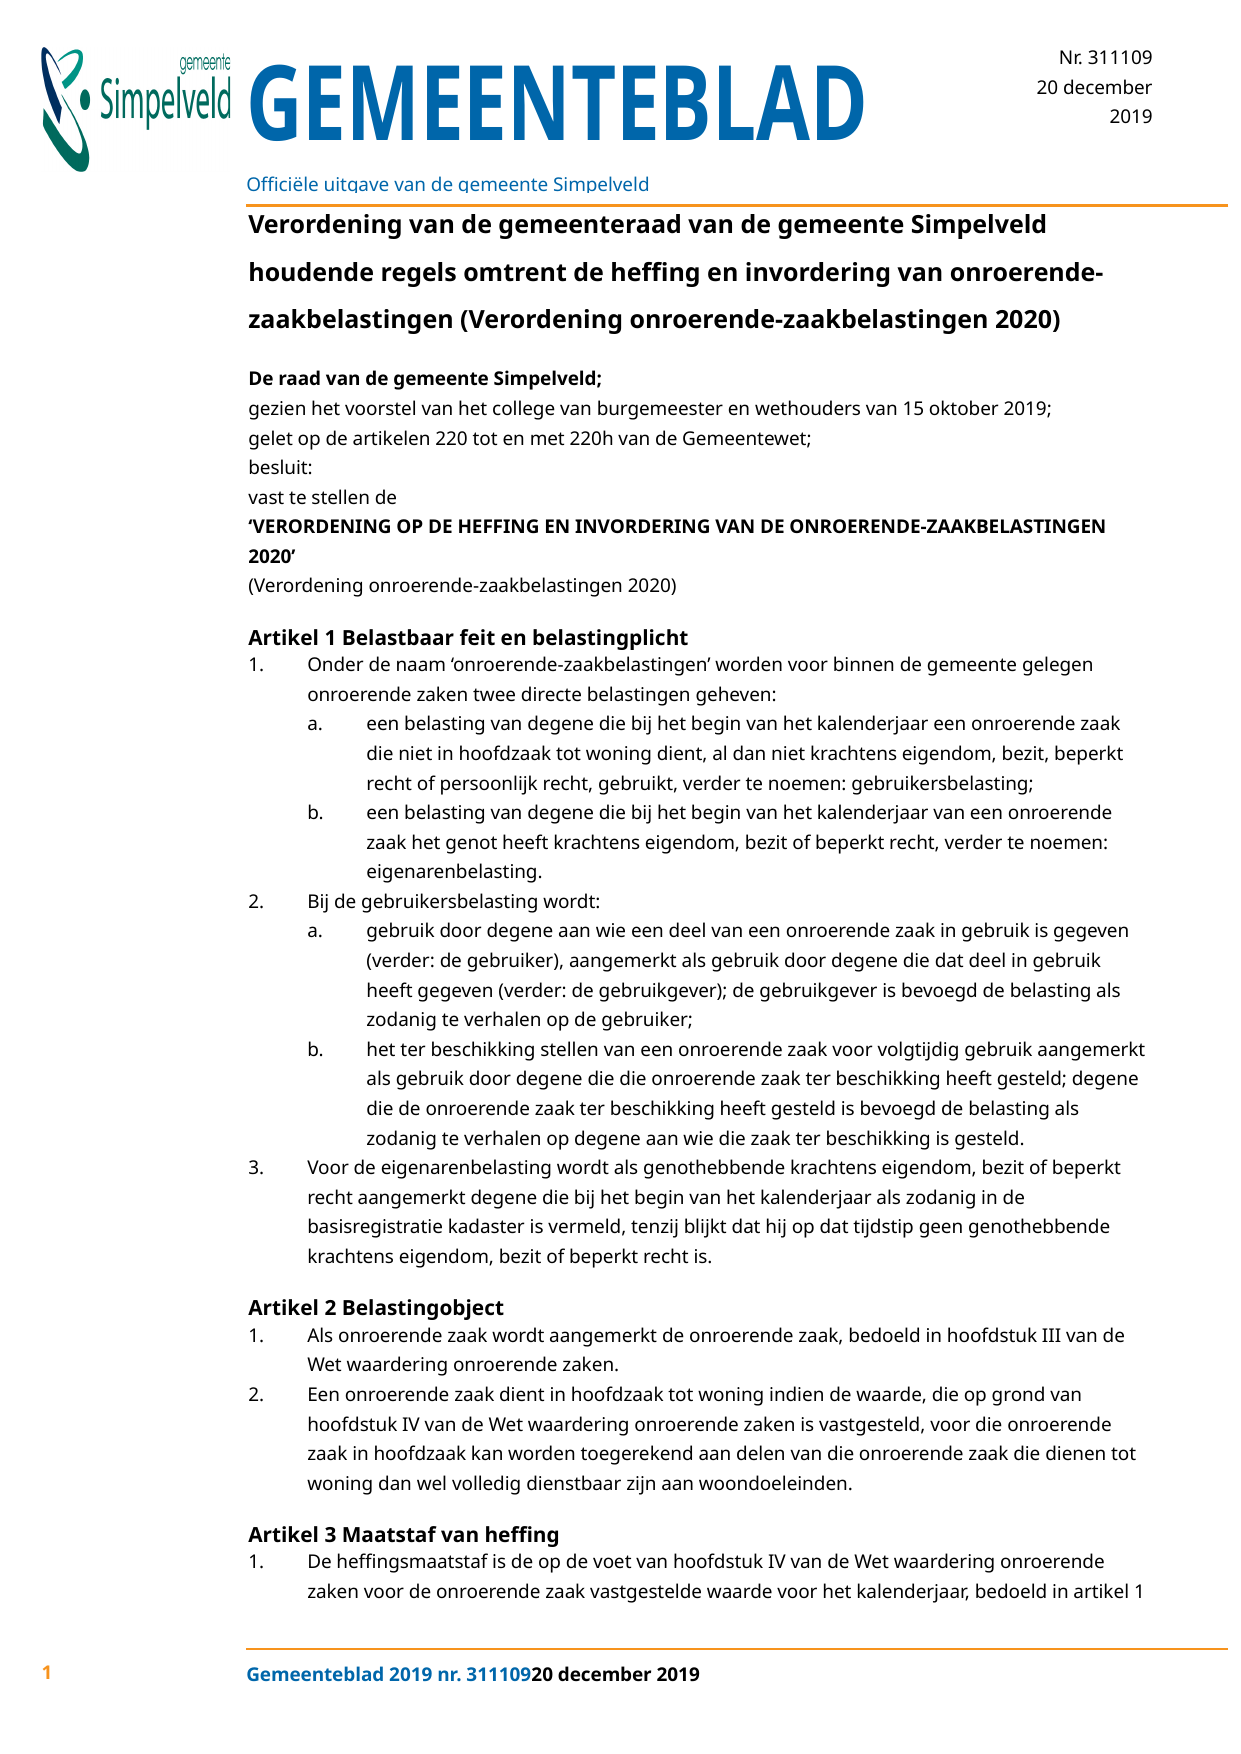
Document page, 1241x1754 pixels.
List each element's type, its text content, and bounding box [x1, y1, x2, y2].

text De raad van de gemeente Simpelveld; [248, 366, 1152, 391]
text vast te stellen de [248, 484, 1152, 509]
text gezien het voorstel van het college van burgemeester en wethouders van 15 oktober 2019; [248, 395, 1152, 421]
list gebruik door degene aan wie een deel van een onroerende zaak in gebruik is gegeven (verder: de gebruiker), aangemerkt als gebruik door degene die dat deel in gebruik heeft gegeven (verder: de gebruikgever); de gebruikgever is bevoegd de belasting als zodanig te verhalen op de gebruiker; [307, 918, 1152, 1032]
list Bij de gebruikersbelasting wordt: [248, 888, 1152, 914]
text gelet op de artikelen 220 tot en met 220h van de Gemeentewet; [248, 425, 1152, 450]
text ‘VERORDENING OP DE HEFFING EN INVORDERING VAN DE ONROERENDE-ZAAKBELASTINGEN 2020’ [248, 513, 1152, 569]
list Onder de naam ‘onroerende-zaakbelastingen’ worden voor binnen de gemeente gelegen onroerende zaken twee directe belastingen geheven: [248, 651, 1152, 707]
list het ter beschikking stellen van een onroerende zaak voor volgtijdig gebruik aangemerkt als gebruik door degene die die onroerende zaak ter beschikking heeft gesteld; degene die de onroerende zaak ter beschikking heeft gesteld is bevoegd de belasting als zodanig te verhalen op degene aan wie die zaak ter beschikking is gesteld. [307, 1036, 1152, 1151]
list Voor de eigenarenbelasting wordt als genothebbende krachtens eigendom, bezit of beperkt recht aangemerkt degene die bij het begin van het kalenderjaar als zodanig in de basisregistratie kadaster is vermeld, tenzij blijkt dat hij op dat tijdstip geen genothebbende krachtens eigendom, bezit of beperkt recht is. [248, 1154, 1152, 1269]
text Artikel 2 Belastingobject [248, 1293, 1152, 1322]
picture [41, 47, 231, 172]
list De heffingsmaatstaf is de op de voet van hoofdstuk IV van de Wet waardering onroerende zaken voor de onroerende zaak vastgestelde waarde voor het kalenderjaar, bedoeld in artikel 1 [248, 1549, 1152, 1604]
list een belasting van degene die bij het begin van het kalenderjaar van een onroerende zaak het genot heeft krachtens eigendom, bezit of beperkt recht, verder te noemen: eigenarenbelasting. [307, 799, 1152, 884]
list een belasting van degene die bij het begin van het kalenderjaar een onroerende zaak die niet in hoofdzaak tot woning dient, al dan niet krachtens eigendom, bezit, beperkt recht of persoonlijk recht, gebruikt, verder te noemen: gebruikersbelasting; [307, 711, 1152, 796]
text Verordening van de gemeenteraad van de gemeente Simpelveld houdende regels omtrent de heffing en invordering van onroerende-zaakbelastingen (Verordening onroerende-zaakbelastingen 2020) [248, 207, 1152, 336]
list Een onroerende zaak dient in hoofdzaak tot woning indien de waarde, die op grond van hoofdstuk IV van de Wet waardering onroerende zaken is vastgesteld, voor die onroerende zaak in hoofdzaak kan worden toegerekend aan delen van die onroerende zaak die dienen tot woning dan wel volledig dienstbaar zijn aan woondoeleinden. [248, 1381, 1152, 1496]
text Artikel 3 Maatstaf van heffing [248, 1520, 1152, 1549]
text Artikel 1 Belastbaar feit en belastingplicht [248, 623, 1152, 651]
list Als onroerende zaak wordt aangemerkt de onroerende zaak, bedoeld in hoofdstuk III van de Wet waardering onroerende zaken. [248, 1322, 1152, 1377]
text (Verordening onroerende-zaakbelastingen 2020) [248, 573, 1152, 598]
text besluit: [248, 454, 1152, 480]
